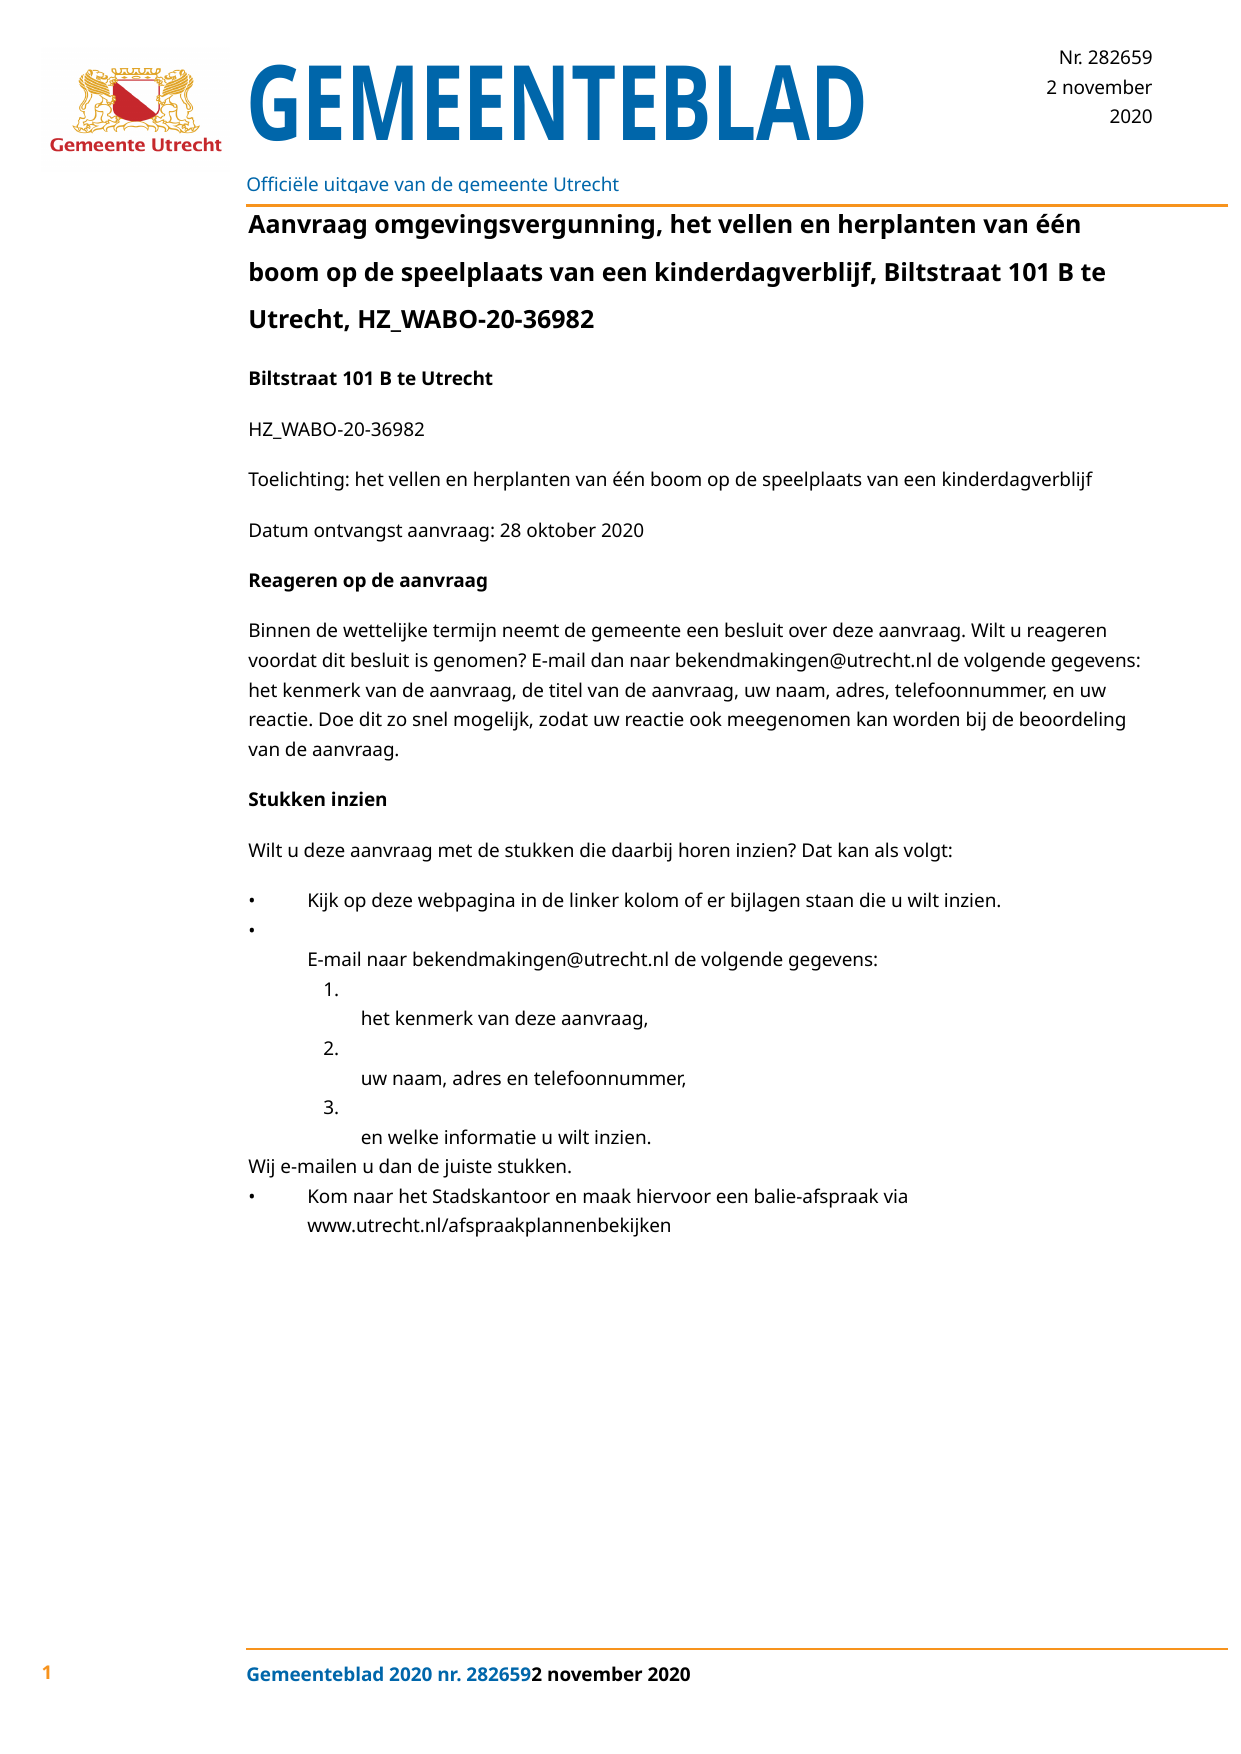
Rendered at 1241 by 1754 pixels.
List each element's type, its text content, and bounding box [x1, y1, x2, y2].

text Wij e-mailen u dan de juiste stukken. [248, 1153, 1152, 1179]
picture [41, 47, 231, 172]
list E-mail naar bekendmakingen@utrecht.nl de volgende gegevens: [248, 946, 1152, 972]
text Datum ontvangst aanvraag: 28 oktober 2020 [248, 517, 1152, 542]
text Aanvraag omgevingsvergunning, het vellen en herplanten van één boom op de speelplaats van een kinderdagverblijf, Biltstraat 101 B te Utrecht, HZ_WABO-20-36982 [248, 207, 1152, 336]
list en welke informatie u wilt inzien. [323, 1124, 1152, 1149]
list uw naam, adres en telefoonnummer, [323, 1065, 1152, 1090]
text Toelichting: het vellen en herplanten van één boom op de speelplaats van een kinderdagverblijf [248, 466, 1152, 492]
text Wilt u deze aanvraag met de stukken die daarbij horen inzien? Dat kan als volgt: [248, 837, 1152, 862]
text HZ_WABO-20-36982 [248, 416, 1152, 442]
text Biltstraat 101 B te Utrecht [248, 366, 1152, 391]
list Kijk op deze webpagina in de linker kolom of er bijlagen staan die u wilt inzien. [248, 887, 1152, 913]
text Stukken inzien [248, 786, 1152, 812]
text Reageren op de aanvraag [248, 567, 1152, 593]
text Binnen de wettelijke termijn neemt de gemeente een besluit over deze aanvraag. Wilt u reageren voordat dit besluit is genomen? E-mail dan naar bekendmakingen@utrecht.nl de volgende gegevens: het kenmerk van de aanvraag, de titel van de aanvraag, uw naam, adres, telefoonnummer, en uw reactie. Doe dit zo snel mogelijk, zodat uw reactie ook meegenomen kan worden bij de beoordeling van de aanvraag. [248, 618, 1152, 762]
list het kenmerk van deze aanvraag, [323, 1006, 1152, 1031]
list Kom naar het Stadskantoor en maak hiervoor een balie-afspraak via www.utrecht.nl/afspraakplannenbekijken [248, 1183, 1152, 1238]
